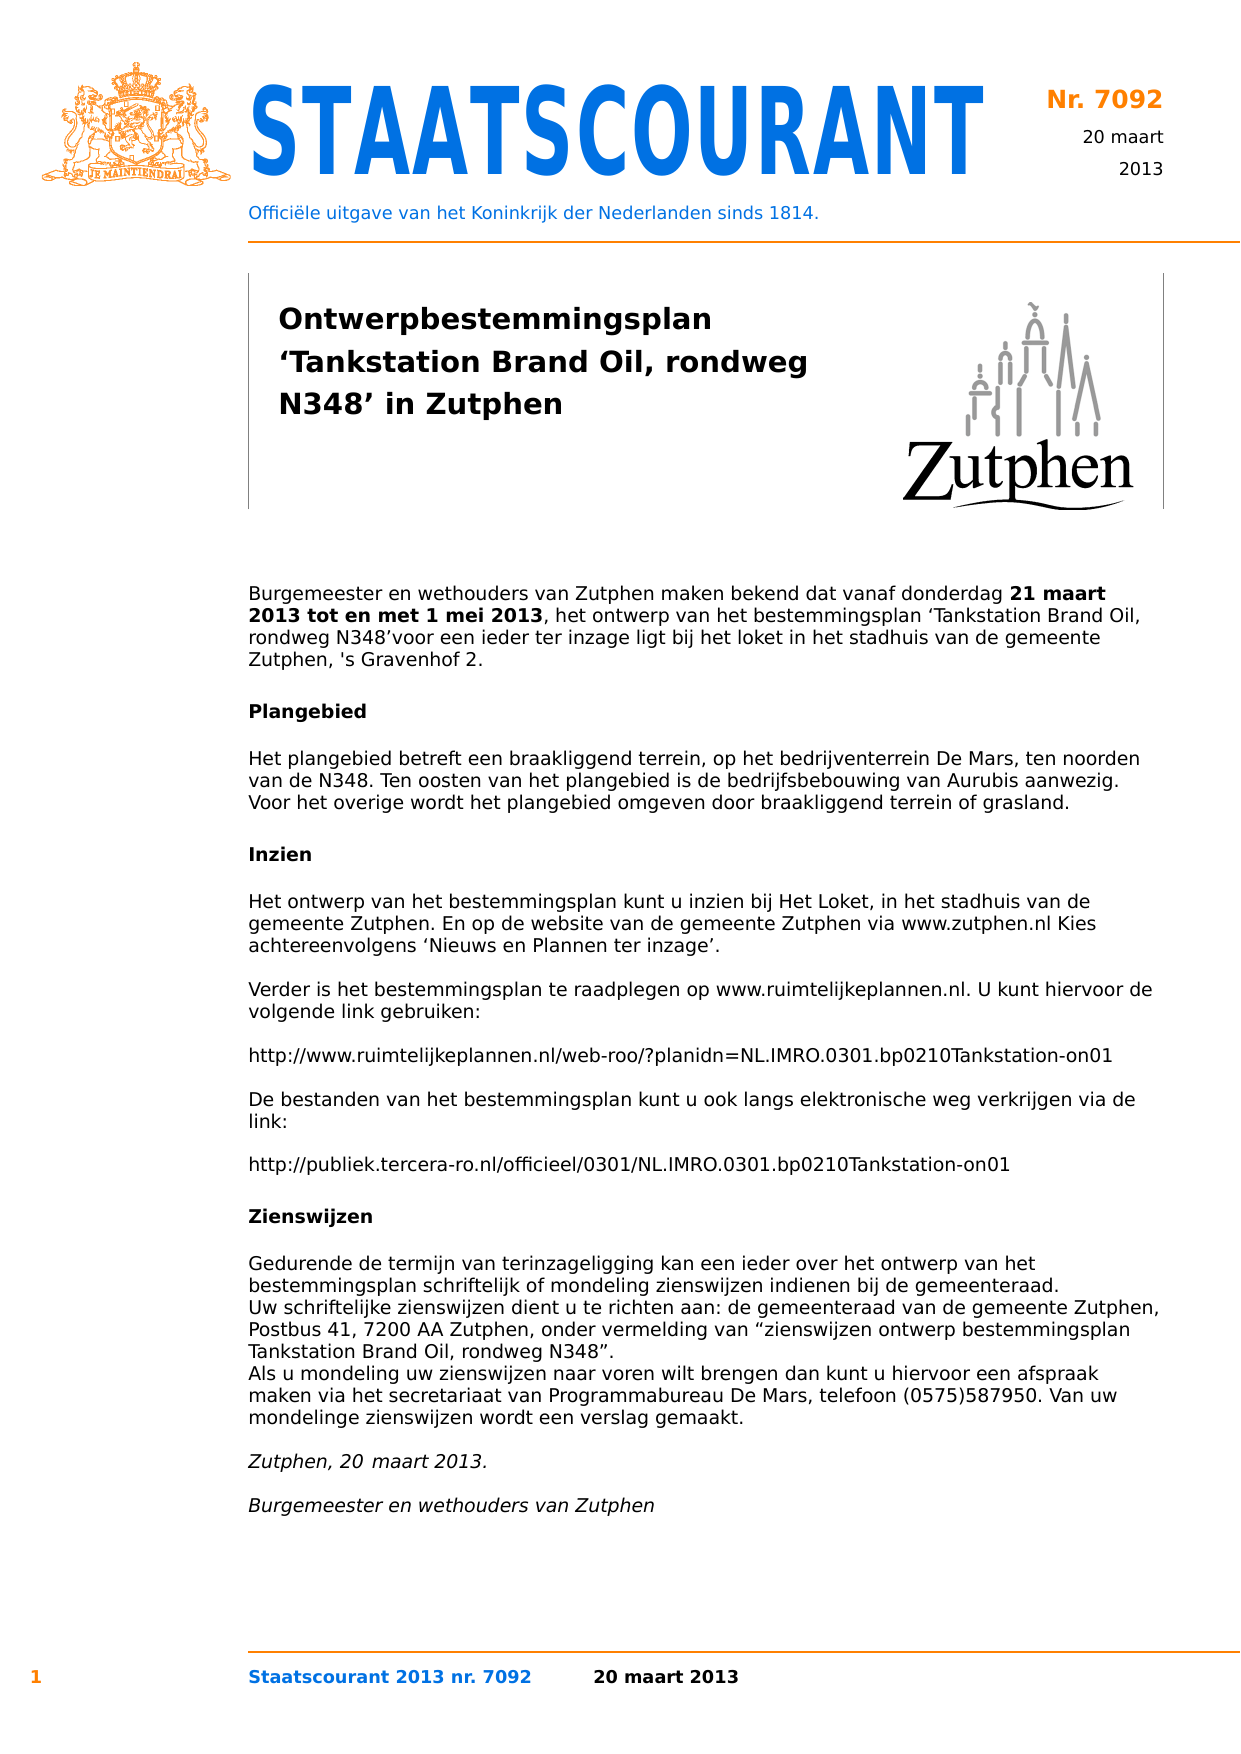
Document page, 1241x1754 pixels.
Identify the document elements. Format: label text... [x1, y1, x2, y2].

table_cell 2013 [998, 153, 1240, 203]
text Burgemeester en wethouders van Zutphen maken bekend dat vanaf donderdag 21 maart 2013 tot en met 1 mei 2013, het ontwerp van het bestemmingsplan ‘Tankstation Brand Oil, rondweg N348’voor een ieder ter inzage ligt bij het loket in het stadhuis van de gemeente Zutphen, 's Gravenhof 2. [248, 583, 1163, 671]
table_cell 20 maart [998, 121, 1240, 153]
text http://publiek.tercera-ro.nl/officieel/0301/NL.IMRO.0301.bp0210Tankstation-on01 [248, 1154, 1163, 1176]
text De bestanden van het bestemmingsplan kunt u ook langs elektronische weg verkrijgen via de link: [248, 1088, 1163, 1132]
table_header Nr. 7092 [998, 62, 1240, 121]
subtitle Inzien [248, 844, 1163, 866]
text Burgemeester en wethouders van Zutphen [248, 1495, 1163, 1517]
text Uw schriftelijke zienswijzen dient u te richten aan: de gemeenteraad van de gemeente Zutphen, Postbus 41, 7200 AA Zutphen, onder vermelding van “zienswijzen ontwerp bestemmingsplan Tankstation Brand Oil, rondweg N348”. [248, 1297, 1163, 1363]
text Als u mondeling uw zienswijzen naar voren wilt brengen dan kunt u hiervoor een afspraak maken via het secretariaat van Programmabureau De Mars, telefoon (0575)587950. Van uw mondelinge zienswijzen wordt een verslag gemaakt. [248, 1363, 1163, 1429]
subtitle Plangebied [248, 701, 1163, 723]
text Het ontwerp van het bestemmingsplan kunt u inzien bij Het Loket, in het stadhuis van de gemeente Zutphen. En op de website van de gemeente Zutphen via www.zutphen.nl Kies achtereenvolgens ‘Nieuws en Plannen ter inzage’. [248, 891, 1163, 957]
text http://www.ruimtelijkeplannen.nl/web-roo/?planidn=NL.IMRO.0301.bp0210Tankstation-on01 [248, 1045, 1163, 1067]
table_header STAATSCOURANT [248, 62, 998, 203]
text Verder is het bestemmingsplan te raadplegen op www.ruimtelijkeplannen.nl. U kunt hiervoor de volgende link gebruiken: [248, 979, 1163, 1023]
subtitle Ontwerpbestemmingsplan ‘Tankstation Brand Oil, rondweg N348’ in Zutphen [249, 273, 1163, 509]
picture [903, 302, 1134, 510]
text Het plangebied betreft een braakliggend terrein, op het bedrijventerrein De Mars, ten noorden van de N348. Ten oosten van het plangebied is de bedrijfsbebouwing van Aurubis aanwezig. Voor het overige wordt het plangebied omgeven door braakliggend terrein of grasland. [248, 748, 1163, 814]
subtitle Zienswijzen [248, 1206, 1163, 1228]
table_cell Officiële uitgave van het Koninkrijk der Nederlanden sinds 1814. [248, 203, 1240, 241]
table_header [25, 62, 248, 241]
picture [41, 62, 231, 186]
text Zutphen, 20 maart 2013. [248, 1451, 1163, 1473]
text Gedurende de termijn van terinzageligging kan een ieder over het ontwerp van het bestemmingsplan schriftelijk of mondeling zienswijzen indienen bij de gemeenteraad. [248, 1253, 1163, 1297]
